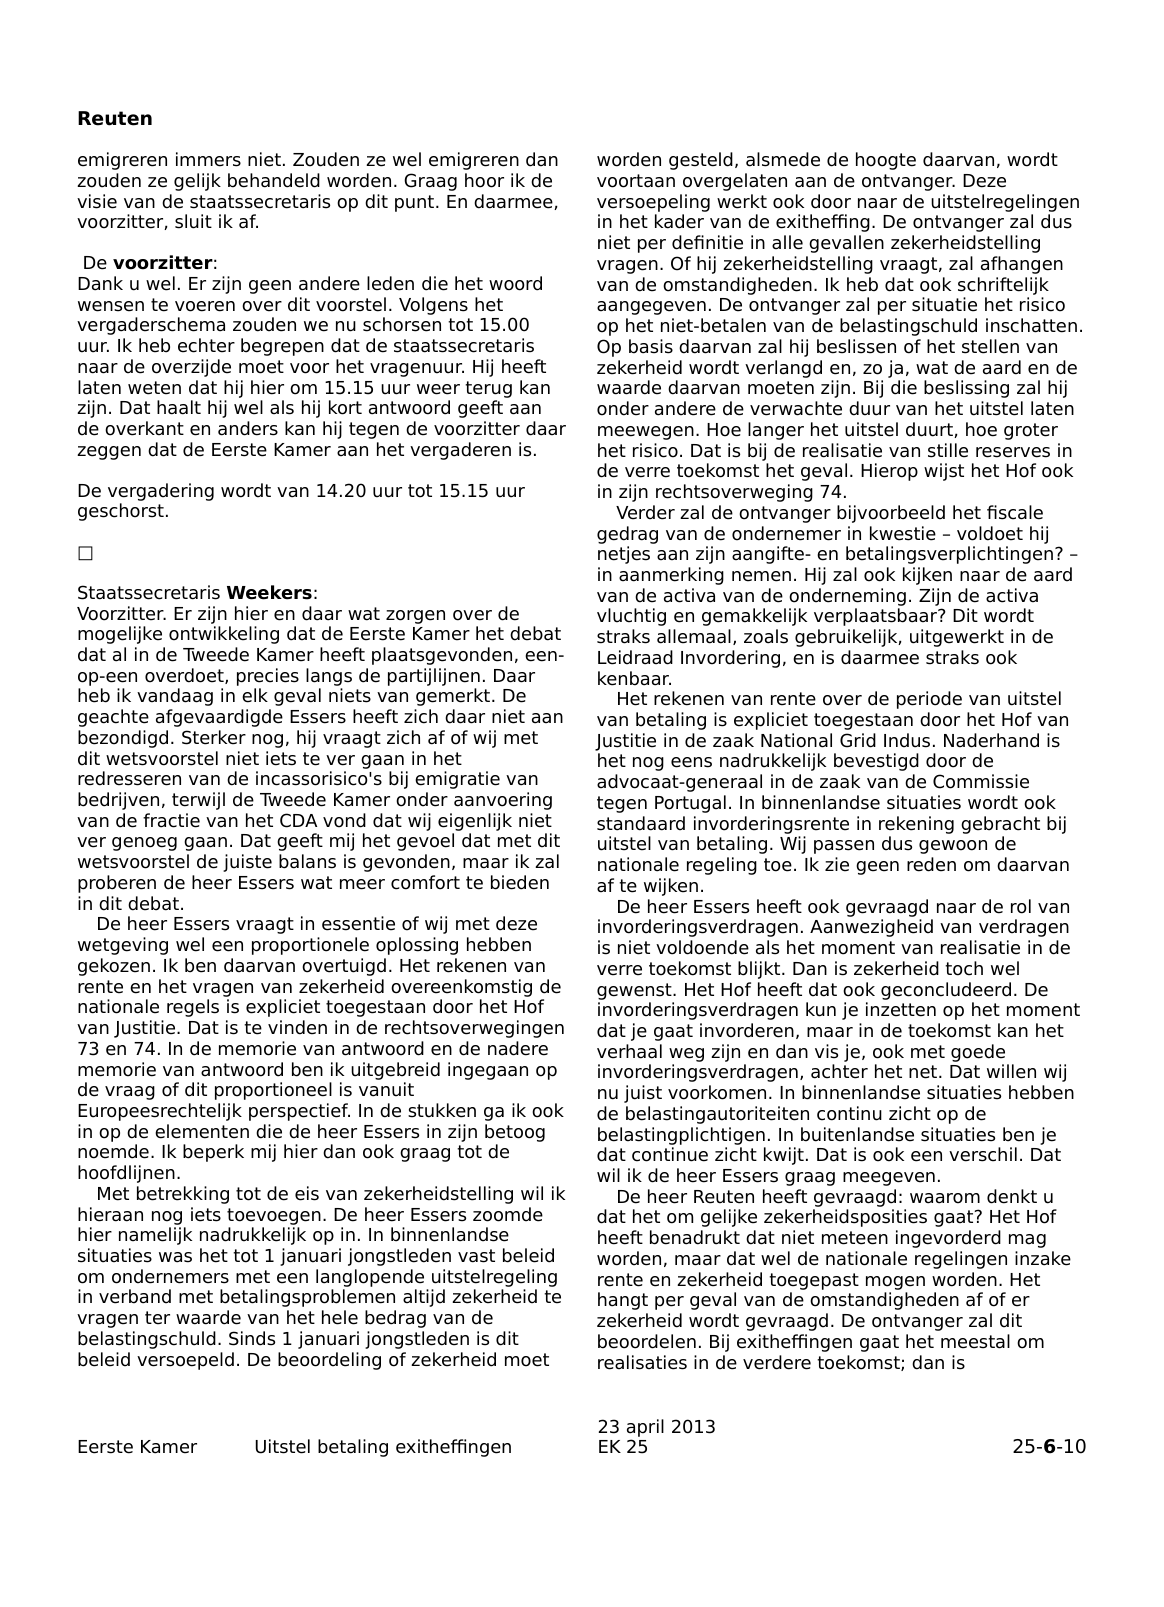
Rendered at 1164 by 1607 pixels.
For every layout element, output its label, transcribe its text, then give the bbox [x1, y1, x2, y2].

text Met betrekking tot de eis van zekerheidstelling wil ik hieraan nog iets toevoegen. De heer Essers zoomde hier namelijk nadrukkelijk op in. In binnenlandse situaties was het tot 1 januari jongstleden vast beleid om ondernemers met een langlopende uitstelregeling in verband met betalingsproblemen altijd zekerheid te vragen ter waarde van het hele bedrag van de belastingschuld. Sinds 1 januari jongstleden is dit beleid versoepeld. De beoordeling of zekerheid moet [77, 1184, 567, 1370]
text De heer Essers heeft ook gevraagd naar de rol van invorderingsverdragen. Aanwezigheid van verdragen is niet voldoende als het moment van realisatie in de verre toekomst blijkt. Dan is zekerheid toch wel gewenst. Het Hof heeft dat ook geconcludeerd. De invorderingsverdragen kun je inzetten op het moment dat je gaat invorderen, maar in de toekomst kan het verhaal weg zijn en dan vis je, ook met goede invorderingsverdragen, achter het net. Dat willen wij nu juist voorkomen. In binnenlandse situaties hebben de belastingautoriteiten continu zicht op de belastingplichtigen. In buitenlandse situaties ben je dat continue zicht kwijt. Dat is ook een verschil. Dat wil ik de heer Essers graag meegeven. [596, 896, 1087, 1187]
text De voorzitter: [77, 253, 567, 274]
text Verder zal de ontvanger bijvoorbeeld het fiscale gedrag van de ondernemer in kwestie – voldoet hij netjes aan zijn aangifte- en betalingsverplichtingen? – in aanmerking nemen. Hij zal ook kijken naar de aard van de activa van de onderneming. Zijn de activa vluchtig en gemakkelijk verplaatsbaar? Dit wordt straks allemaal, zoals gebruikelijk, uitgewerkt in de Leidraad Invordering, en is daarmee straks ook kenbaar. [596, 503, 1087, 689]
text Voorzitter. Er zijn hier en daar wat zorgen over de mogelijke ontwikkeling dat de Eerste Kamer het debat dat al in de Tweede Kamer heeft plaatsgevonden, een-op-een overdoet, precies langs de partijlijnen. Daar heb ik vandaag in elk geval niets van gemerkt. De geachte afgevaardigde Essers heeft zich daar niet aan bezondigd. Sterker nog, hij vraagt zich af of wij met dit wetsvoorstel niet iets te ver gaan in het redresseren van de incassorisico's bij emigratie van bedrijven, terwijl de Tweede Kamer onder aanvoering van de fractie van het CDA vond dat wij eigenlijk niet ver genoeg gaan. Dat geeft mij het gevoel dat met dit wetsvoorstel de juiste balans is gevonden, maar ik zal proberen de heer Essers wat meer comfort te bieden in dit debat. [77, 603, 567, 914]
text emigreren immers niet. Zouden ze wel emigreren dan zouden ze gelijk behandeld worden. Graag hoor ik de visie van de staatssecretaris op dit punt. En daarmee, voorzitter, sluit ik af. [77, 150, 567, 233]
text De heer Essers vraagt in essentie of wij met deze wetgeving wel een proportionele oplossing hebben gekozen. Ik ben daarvan overtuigd. Het rekenen van rente en het vragen van zekerheid overeenkomstig de nationale regels is expliciet toegestaan door het Hof van Justitie. Dat is te vinden in de rechtsoverwegingen 73 en 74. In de memorie van antwoord en de nadere memorie van antwoord ben ik uitgebreid ingegaan op de vraag of dit proportioneel is vanuit Europeesrechtelijk perspectief. In de stukken ga ik ook in op de elementen die de heer Essers in zijn betoog noemde. Ik beperk mij hier dan ook graag tot de hoofdlijnen. [77, 914, 567, 1184]
text De vergadering wordt van 14.20 uur tot 15.15 uur geschorst. [77, 480, 567, 522]
text □ [77, 542, 567, 563]
text Het rekenen van rente over de periode van uitstel van betaling is expliciet toegestaan door het Hof van Justitie in de zaak National Grid Indus. Naderhand is het nog eens nadrukkelijk bevestigd door de advocaat-generaal in de zaak van de Commissie tegen Portugal. In binnenlandse situaties wordt ook standaard invorderingsrente in rekening gebracht bij uitstel van betaling. Wij passen dus gewoon de nationale regeling toe. Ik zie geen reden om daarvan af te wijken. [596, 689, 1087, 896]
text worden gesteld, alsmede de hoogte daarvan, wordt voortaan overgelaten aan de ontvanger. Deze versoepeling werkt ook door naar de uitstelregelingen in het kader van de exitheffing. De ontvanger zal dus niet per definitie in alle gevallen zekerheidstelling vragen. Of hij zekerheidstelling vraagt, zal afhangen van de omstandigheden. Ik heb dat ook schriftelijk aangegeven. De ontvanger zal per situatie het risico op het niet-betalen van de belastingschuld inschatten. Op basis daarvan zal hij beslissen of het stellen van zekerheid wordt verlangd en, zo ja, wat de aard en de waarde daarvan moeten zijn. Bij die beslissing zal hij onder andere de verwachte duur van het uitstel laten meewegen. Hoe langer het uitstel duurt, hoe groter het risico. Dat is bij de realisatie van stille reserves in de verre toekomst het geval. Hierop wijst het Hof ook in zijn rechtsoverweging 74. [596, 150, 1087, 503]
text Dank u wel. Er zijn geen andere leden die het woord wensen te voeren over dit voorstel. Volgens het vergaderschema zouden we nu schorsen tot 15.00 uur. Ik heb echter begrepen dat de staatssecretaris naar de overzijde moet voor het vragenuur. Hij heeft laten weten dat hij hier om 15.15 uur weer terug kan zijn. Dat haalt hij wel als hij kort antwoord geeft aan de overkant en anders kan hij tegen de voorzitter daar zeggen dat de Eerste Kamer aan het vergaderen is. [77, 274, 567, 460]
text De heer Reuten heeft gevraagd: waarom denkt u dat het om gelijke zekerheidsposities gaat? Het Hof heeft benadrukt dat niet meteen ingevorderd mag worden, maar dat wel de nationale regelingen inzake rente en zekerheid toegepast mogen worden. Het hangt per geval van de omstandigheden af of er zekerheid wordt gevraagd. De ontvanger zal dit beoordelen. Bij exitheffingen gaat het meestal om realisaties in de verdere toekomst; dan is [596, 1187, 1087, 1373]
text Staatssecretaris Weekers: [77, 583, 567, 603]
